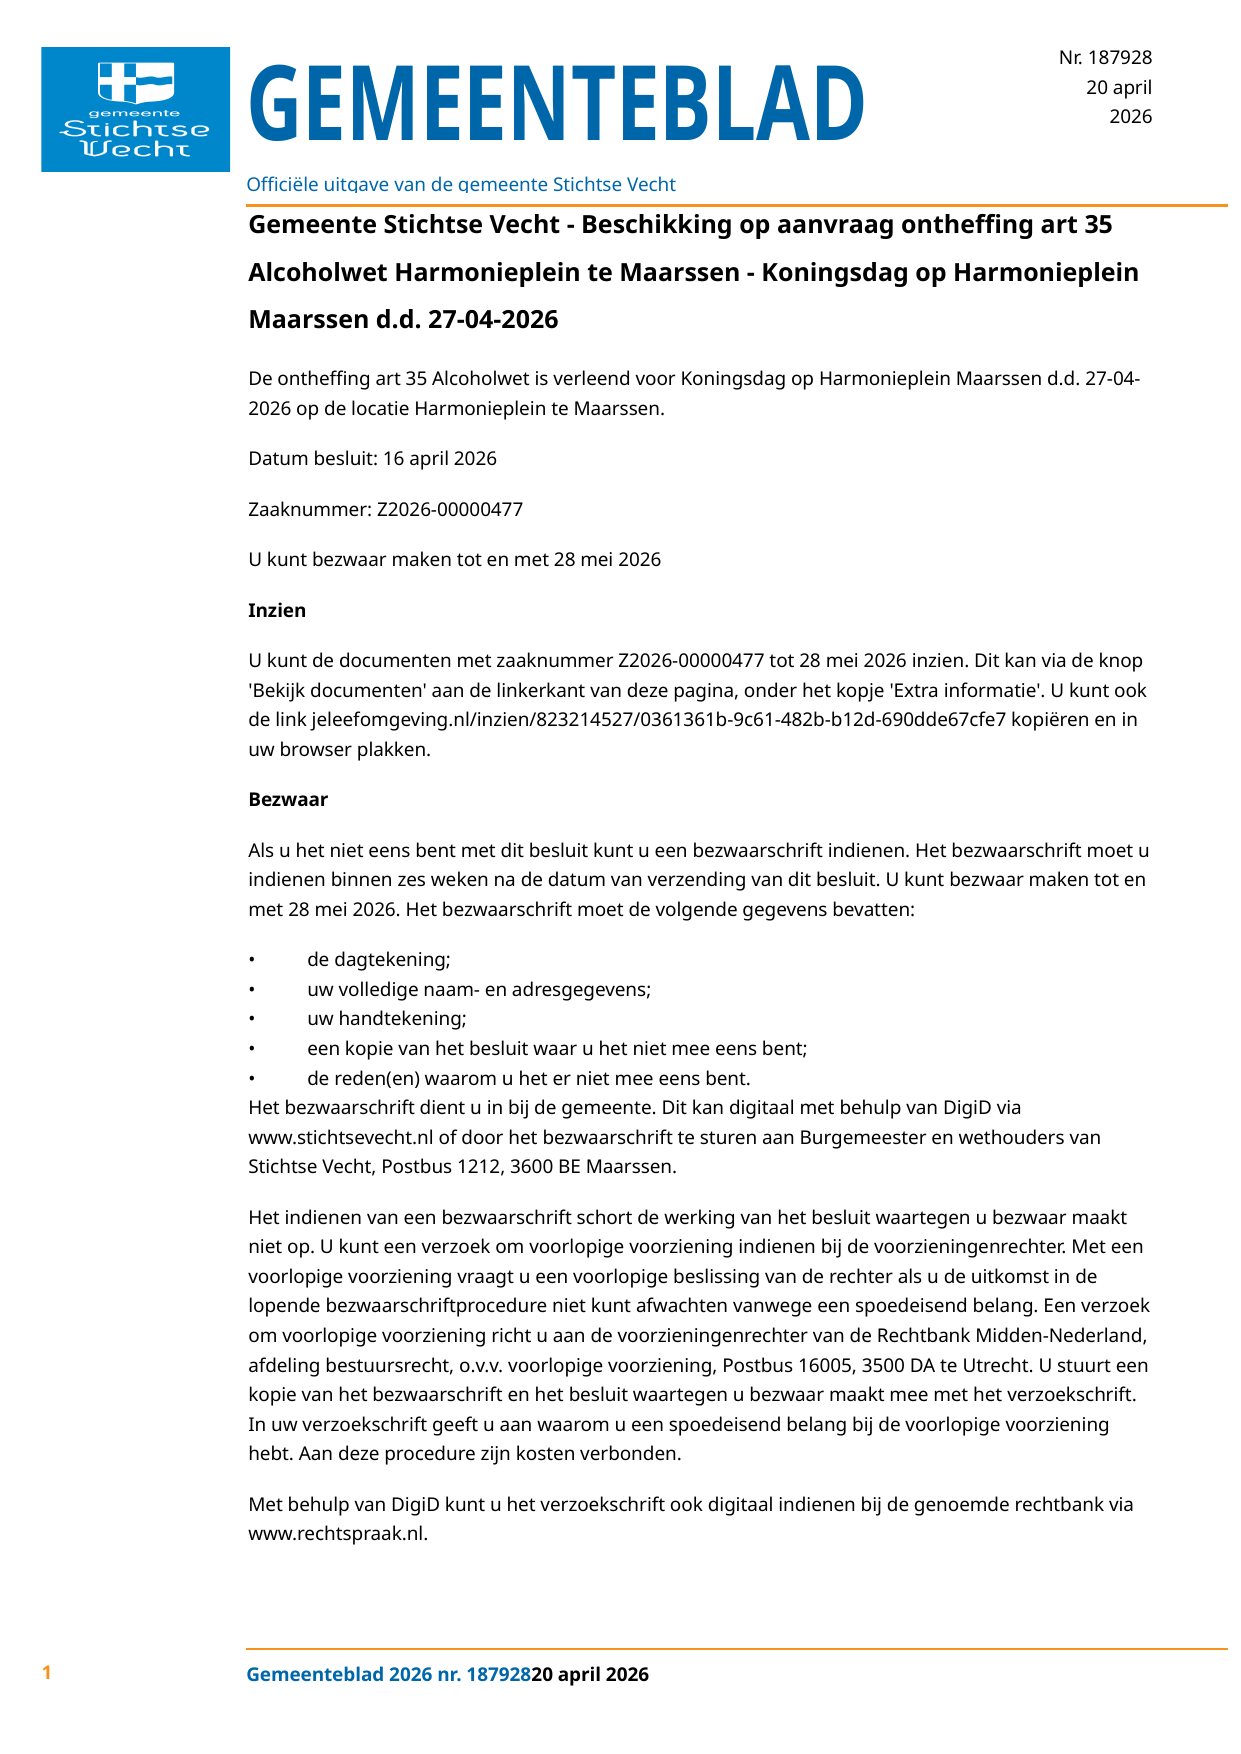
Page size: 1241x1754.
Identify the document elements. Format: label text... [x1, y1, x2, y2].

text Met behulp van DigiD kunt u het verzoekschrift ook digitaal indienen bij de genoemde rechtbank via www.rechtspraak.nl. [248, 1491, 1152, 1546]
text U kunt bezwaar maken tot en met 28 mei 2026 [248, 546, 1152, 572]
text Datum besluit: 16 april 2026 [248, 446, 1152, 471]
list de dagtekening; [248, 946, 1152, 972]
text Bezwaar [248, 786, 1152, 812]
list een kopie van het besluit waar u het niet mee eens bent; [248, 1035, 1152, 1061]
text Inzien [248, 597, 1152, 622]
picture [137, 63, 174, 103]
list uw handtekening; [248, 1006, 1152, 1031]
picture [99, 63, 135, 101]
text Als u het niet eens bent met dit besluit kunt u een bezwaarschrift indienen. Het bezwaarschrift moet u indienen binnen zes weken na de datum van verzending van dit besluit. U kunt bezwaar maken tot en met 28 mei 2026. Het bezwaarschrift moet de volgende gegevens bevatten: [248, 837, 1152, 922]
text U kunt de documenten met zaaknummer Z2026-00000477 tot 28 mei 2026 inzien. Dit kan via de knop 'Bekijk documenten' aan de linkerkant van deze pagina, onder het kopje 'Extra informatie'. U kunt ook de link jeleefomgeving.nl/inzien/823214527/0361361b-9c61-482b-b12d-690dde67cfe7 kopiëren en in uw browser plakken. [248, 647, 1152, 762]
text Zaaknummer: Z2026-00000477 [248, 496, 1152, 522]
text De ontheffing art 35 Alcoholwet is verleend voor Koningsdag op Harmonieplein Maarssen d.d. 27-04-2026 op de locatie Harmonieplein te Maarssen. [248, 366, 1152, 421]
list uw volledige naam- en adresgegevens; [248, 976, 1152, 1002]
text Gemeente Stichtse Vecht - Beschikking op aanvraag ontheffing art 35 Alcoholwet Harmonieplein te Maarssen - Koningsdag op Harmonieplein Maarssen d.d. 27-04-2026 [248, 207, 1152, 336]
text Het bezwaarschrift dient u in bij de gemeente. Dit kan digitaal met behulp van DigiD via www.stichtsevecht.nl of door het bezwaarschrift te sturen aan Burgemeester en wethouders van Stichtse Vecht, Postbus 1212, 3600 BE Maarssen. [248, 1094, 1152, 1179]
text Het indienen van een bezwaarschrift schort de werking van het besluit waartegen u bezwaar maakt niet op. U kunt een verzoek om voorlopige voorziening indienen bij de voorzieningenrechter. Met een voorlopige voorziening vraagt u een voorlopige beslissing van de rechter als u de uitkomst in de lopende bezwaarschriftprocedure niet kunt afwachten vanwege een spoedeisend belang. Een verzoek om voorlopige voorziening richt u aan de voorzieningenrechter van de Rechtbank Midden-Nederland, afdeling bestuursrecht, o.v.v. voorlopige voorziening, Postbus 16005, 3500 DA te Utrecht. U stuurt een kopie van het bezwaarschrift en het besluit waartegen u bezwaar maakt mee met het verzoekschrift. In uw verzoekschrift geeft u aan waarom u een spoedeisend belang bij de voorlopige voorziening hebt. Aan deze procedure zijn kosten verbonden. [248, 1204, 1152, 1466]
list de reden(en) waarom u het er niet mee eens bent. [248, 1065, 1152, 1090]
